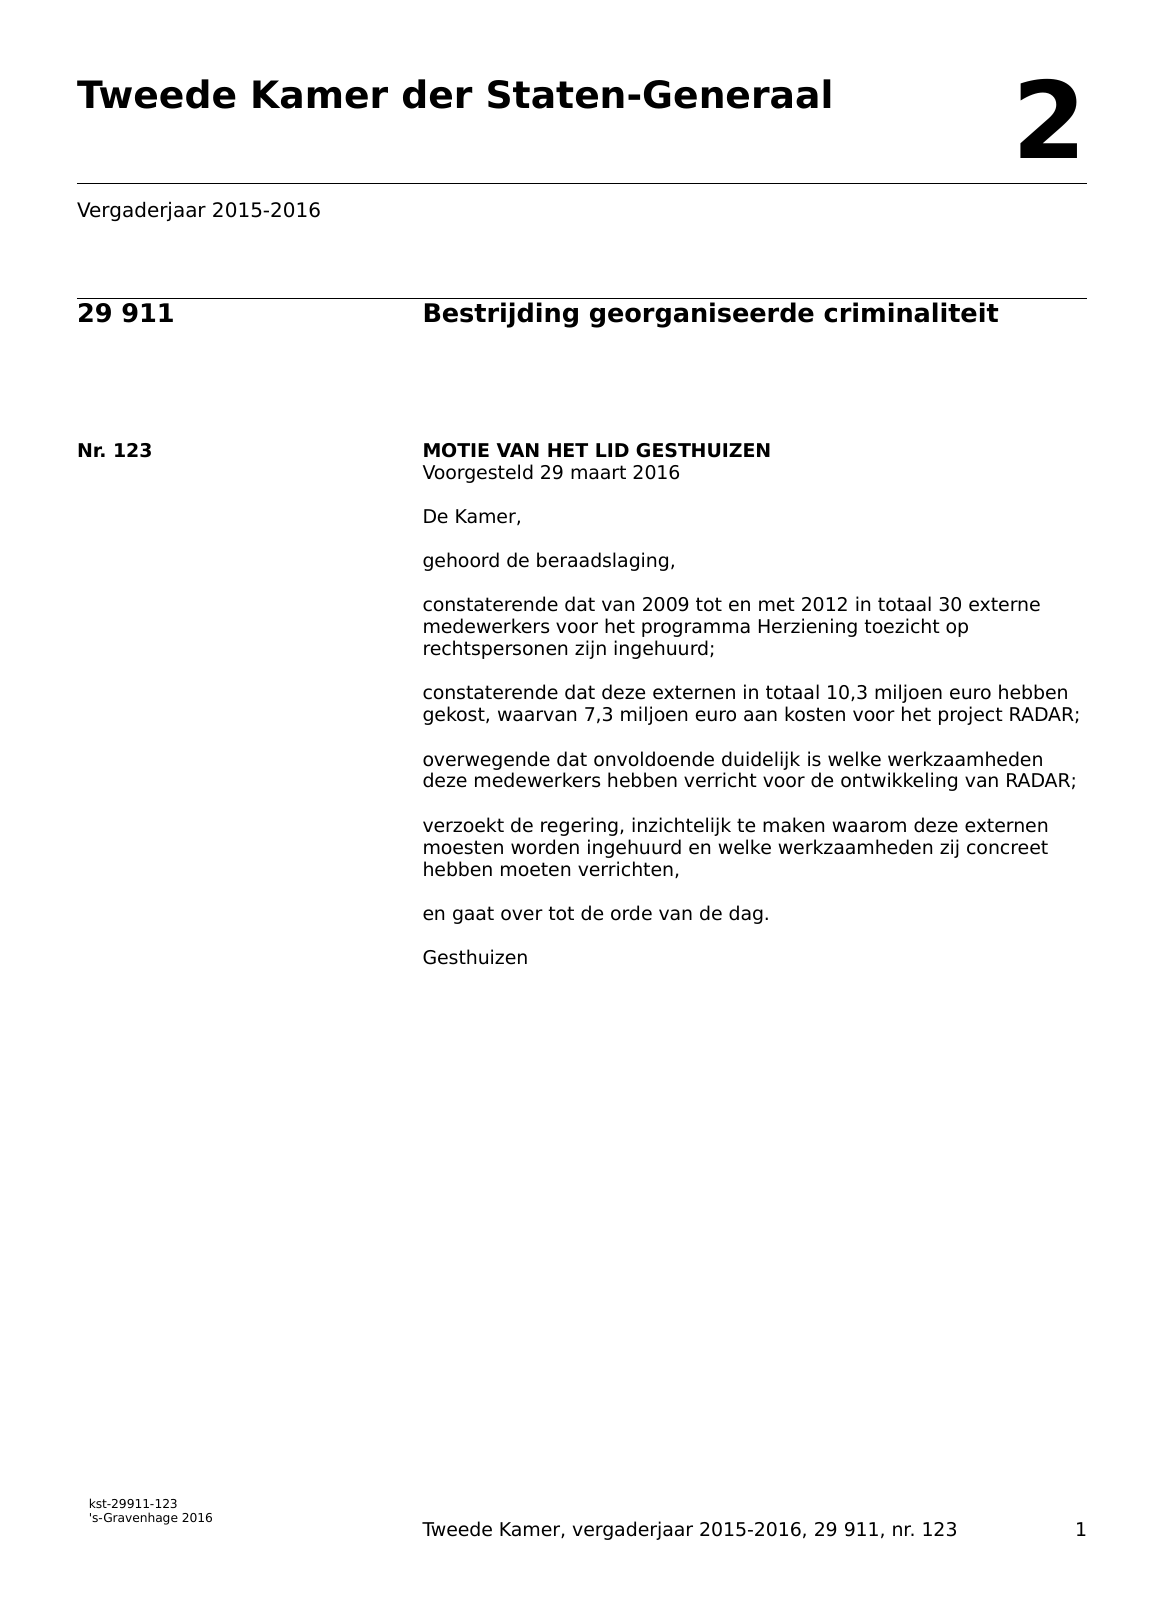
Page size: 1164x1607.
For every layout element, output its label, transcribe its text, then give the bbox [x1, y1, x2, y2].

text overwegende dat onvoldoende duidelijk is welke werkzaamheden deze medewerkers hebben verricht voor de ontwikkeling van RADAR; [422, 748, 1087, 792]
text 's-Gravenhage 2016 [88, 1511, 323, 1525]
text kst-29911-123 [88, 1497, 323, 1511]
table_header Tweede Kamer der Staten-Generaal [77, 59, 886, 183]
text en gaat over tot de orde van de dag. [422, 903, 1087, 925]
text Voorgesteld 29 maart 2016 [422, 462, 1087, 484]
text Gesthuizen [422, 947, 1087, 969]
text verzoekt de regering, inzichtelijk te maken waarom deze externen moesten worden ingehuurd en welke werkzaamheden zij concreet hebben moeten verrichten, [422, 814, 1087, 881]
table_header 2 [886, 59, 1087, 183]
text constaterende dat van 2009 tot en met 2012 in totaal 30 externe medewerkers voor het programma Herziening toezicht op rechtspersonen zijn ingehuurd; [422, 594, 1087, 660]
table_cell Vergaderjaar 2015-2016 [77, 184, 1087, 298]
text De Kamer, [422, 506, 1087, 528]
text constaterende dat deze externen in totaal 10,3 miljoen euro hebben gekost, waarvan 7,3 miljoen euro aan kosten voor het project RADAR; [422, 682, 1087, 726]
text gehoord de beraadslaging, [422, 550, 1087, 572]
subtitle Nr. 123 MOTIE VAN HET LID GESTHUIZEN [77, 440, 1087, 462]
subtitle 29 911 Bestrijding georganiseerde criminaliteit [77, 299, 1087, 329]
